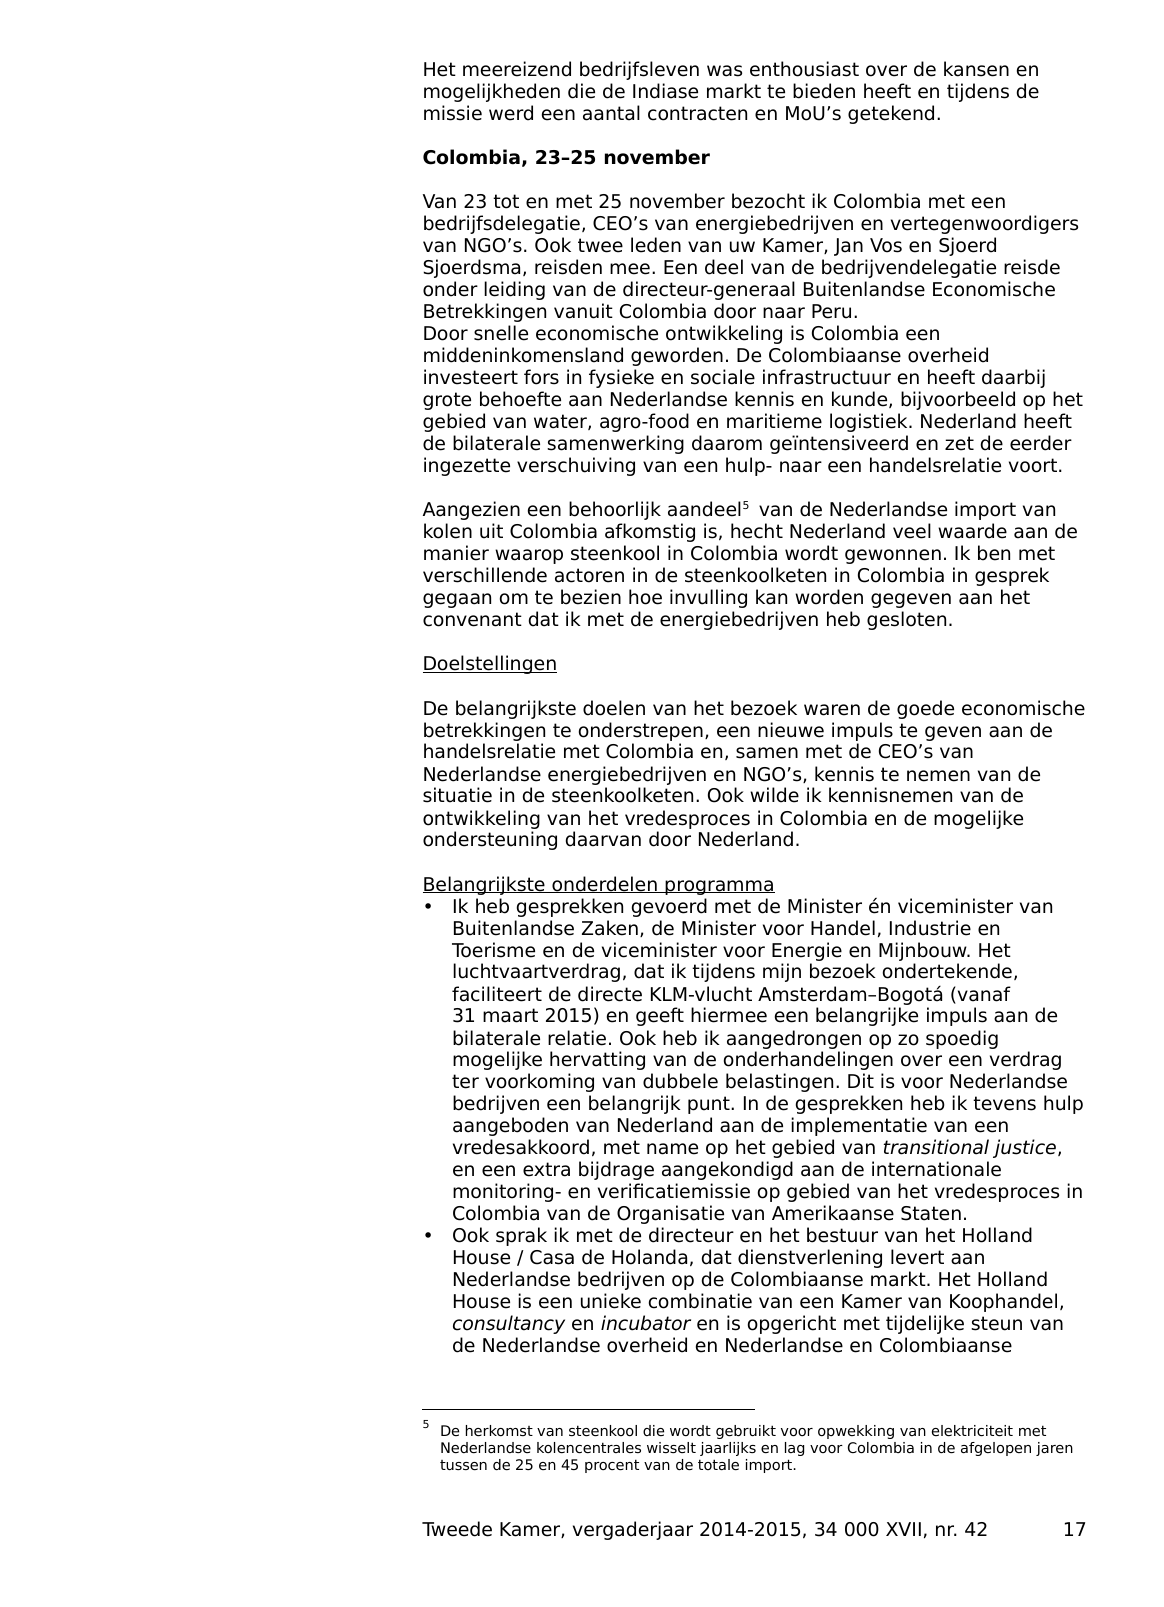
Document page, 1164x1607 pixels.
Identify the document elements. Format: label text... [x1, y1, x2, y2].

text Het meereizend bedrijfsleven was enthousiast over de kansen en mogelijkheden die de Indiase markt te bieden heeft en tijdens de missie werd een aantal contracten en MoU’s getekend. [422, 59, 1087, 125]
subtitle Colombia, 23–25 november [422, 147, 1087, 169]
text • Ook sprak ik met de directeur en het bestuur van het Holland House / Casa de Holanda, dat dienstverlening levert aan Nederlandse bedrijven op de Colombiaanse markt. Het Holland House is een unieke combinatie van een Kamer van Koophandel, consultancy en incubator en is opgericht met tijdelijke steun van de Nederlandse overheid en Nederlandse en Colombiaanse [422, 1225, 1087, 1357]
text Van 23 tot en met 25 november bezocht ik Colombia met een bedrijfsdelegatie, CEO’s van energiebedrijven en vertegenwoordigers van NGO’s. Ook twee leden van uw Kamer, Jan Vos en Sjoerd Sjoerdsma, reisden mee. Een deel van de bedrijvendelegatie reisde onder leiding van de directeur-generaal Buitenlandse Economische Betrekkingen vanuit Colombia door naar Peru. [422, 191, 1087, 323]
text Door snelle economische ontwikkeling is Colombia een middeninkomensland geworden. De Colombiaanse overheid investeert fors in fysieke en sociale infrastructuur en heeft daarbij grote behoefte aan Nederlandse kennis en kunde, bijvoorbeeld op het gebied van water, agro-food en maritieme logistiek. Nederland heeft de bilaterale samenwerking daarom geïntensiveerd en zet de eerder ingezette verschuiving van een hulp- naar een handelsrelatie voort. [422, 323, 1087, 477]
text De belangrijkste doelen van het bezoek waren de goede economische betrekkingen te onderstrepen, een nieuwe impuls te geven aan de handelsrelatie met Colombia en, samen met de CEO’s van Nederlandse energiebedrijven en NGO’s, kennis te nemen van de situatie in de steenkoolketen. Ook wilde ik kennisnemen van de ontwikkeling van het vredesproces in Colombia en de mogelijke ondersteuning daarvan door Nederland. [422, 697, 1087, 851]
text De herkomst van steenkool die wordt gebruikt voor opwekking van elektriciteit met Nederlandse kolencentrales wisselt jaarlijks en lag voor Colombia in de afgelopen jaren tussen de 25 en 45 procent van de totale import. [422, 1418, 1087, 1474]
text • Ik heb gesprekken gevoerd met de Minister én viceminister van Buitenlandse Zaken, de Minister voor Handel, Industrie en Toerisme en de viceminister voor Energie en Mijnbouw. Het luchtvaartverdrag, dat ik tijdens mijn bezoek ondertekende, faciliteert de directe KLM-vlucht Amsterdam–Bogotá (vanaf 31 maart 2015) en geeft hiermee een belangrijke impuls aan de bilaterale relatie. Ook heb ik aangedrongen op zo spoedig mogelijke hervatting van de onderhandelingen over een verdrag ter voorkoming van dubbele belastingen. Dit is voor Nederlandse bedrijven een belangrijk punt. In de gesprekken heb ik tevens hulp aangeboden van Nederland aan de implementatie van een vredesakkoord, met name op het gebied van transitional justice, en een extra bijdrage aangekondigd aan de internationale monitoring- en verificatiemissie op gebied van het vredesproces in Colombia van de Organisatie van Amerikaanse Staten. [422, 896, 1087, 1225]
text Aangezien een behoorlijk aandeel van de Nederlandse import van kolen uit Colombia afkomstig is, hecht Nederland veel waarde aan de manier waarop steenkool in Colombia wordt gewonnen. Ik ben met verschillende actoren in de steenkoolketen in Colombia in gesprek gegaan om te bezien hoe invulling kan worden gegeven aan het convenant dat ik met de energiebedrijven heb gesloten. [422, 499, 1087, 631]
subtitle Doelstellingen [422, 653, 1087, 675]
subtitle Belangrijkste onderdelen programma [422, 873, 1087, 896]
